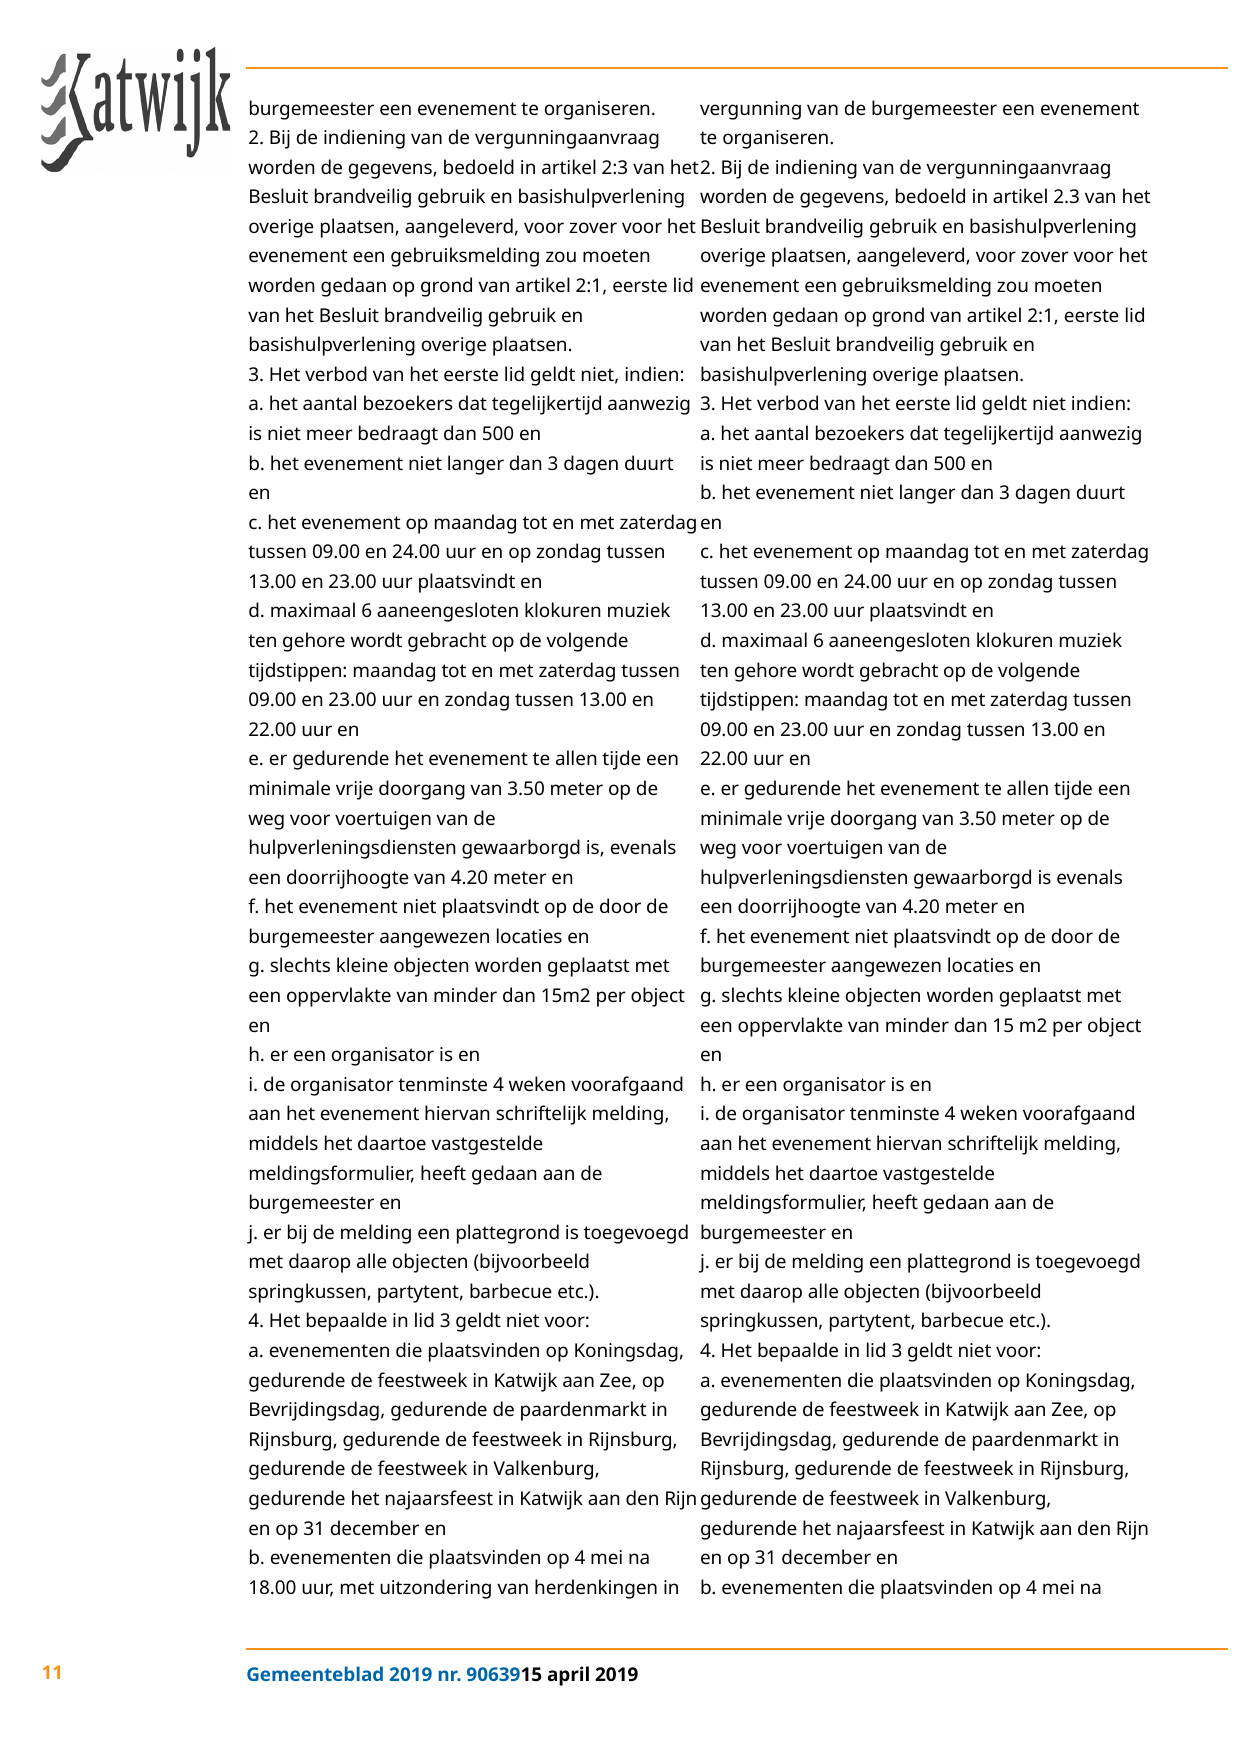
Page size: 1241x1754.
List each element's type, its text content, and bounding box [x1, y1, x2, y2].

table_cell burgemeester een evenement te organiseren. 2. Bij de indiening van de vergunningaanvraag worden de gegevens, bedoeld in artikel 2:3 van het Besluit brandveilig gebruik en basishulpverlening overige plaatsen, aangeleverd, voor zover voor het evenement een gebruiksmelding zou moeten worden gedaan op grond van artikel 2:1, eerste lid van het Besluit brandveilig gebruik en basishulpverlening overige plaatsen. 3. Het verbod van het eerste lid geldt niet, indien: a. het aantal bezoekers dat tegelijkertijd aanwezig is niet meer bedraagt dan 500 en b. het evenement niet langer dan 3 dagen duurt en c. het evenement op maandag tot en met zaterdag tussen 09.00 en 24.00 uur en op zondag tussen 13.00 en 23.00 uur plaatsvindt en d. maximaal 6 aaneengesloten klokuren muziek ten gehore wordt gebracht op de volgende tijdstippen: maandag tot en met zaterdag tussen 09.00 en 23.00 uur en zondag tussen 13.00 en 22.00 uur en e. er gedurende het evenement te allen tijde een minimale vrije doorgang van 3.50 meter op de weg voor voertuigen van de hulpverleningsdiensten gewaarborgd is, evenals een doorrijhoogte van 4.20 meter en f. het evenement niet plaatsvindt op de door de burgemeester aangewezen locaties en g. slechts kleine objecten worden geplaatst met een oppervlakte van minder dan 15m2 per object en h. er een organisator is en i. de organisator tenminste 4 weken voorafgaand aan het evenement hiervan schriftelijk melding, middels het daartoe vastgestelde meldingsformulier, heeft gedaan aan de burgemeester en j. er bij de melding een plattegrond is toegevoegd met daarop alle objecten (bijvoorbeeld springkussen, partytent, barbecue etc.). 4. Het bepaalde in lid 3 geldt niet voor: a. evenementen die plaatsvinden op Koningsdag, gedurende de feestweek in Katwijk aan Zee, op Bevrijdingsdag, gedurende de paardenmarkt in Rijnsburg, gedurende de feestweek in Rijnsburg, gedurende de feestweek in Valkenburg, gedurende het najaarsfeest in Katwijk aan den Rijn en op 31 december en b. evenementen die plaatsvinden op 4 mei na 18.00 uur, met uitzondering van herdenkingen in [248, 95, 700, 1600]
table_cell vergunning van de burgemeester een evenement te organiseren. 2. Bij de indiening van de vergunningaanvraag worden de gegevens, bedoeld in artikel 2.3 van het Besluit brandveilig gebruik en basishulpverlening overige plaatsen, aangeleverd, voor zover voor het evenement een gebruiksmelding zou moeten worden gedaan op grond van artikel 2:1, eerste lid van het Besluit brandveilig gebruik en basishulpverlening overige plaatsen. 3. Het verbod van het eerste lid geldt niet indien: a. het aantal bezoekers dat tegelijkertijd aanwezig is niet meer bedraagt dan 500 en b. het evenement niet langer dan 3 dagen duurt en c. het evenement op maandag tot en met zaterdag tussen 09.00 en 24.00 uur en op zondag tussen 13.00 en 23.00 uur plaatsvindt en d. maximaal 6 aaneengesloten klokuren muziek ten gehore wordt gebracht op de volgende tijdstippen: maandag tot en met zaterdag tussen 09.00 en 23.00 uur en zondag tussen 13.00 en 22.00 uur en e. er gedurende het evenement te allen tijde een minimale vrije doorgang van 3.50 meter op de weg voor voertuigen van de hulpverleningsdiensten gewaarborgd is evenals een doorrijhoogte van 4.20 meter en f. het evenement niet plaatsvindt op de door de burgemeester aangewezen locaties en g. slechts kleine objecten worden geplaatst met een oppervlakte van minder dan 15 m2 per object en h. er een organisator is en i. de organisator tenminste 4 weken voorafgaand aan het evenement hiervan schriftelijk melding, middels het daartoe vastgestelde meldingsformulier, heeft gedaan aan de burgemeester en j. er bij de melding een plattegrond is toegevoegd met daarop alle objecten (bijvoorbeeld springkussen, partytent, barbecue etc.). 4. Het bepaalde in lid 3 geldt niet voor: a. evenementen die plaatsvinden op Koningsdag, gedurende de feestweek in Katwijk aan Zee, op Bevrijdingsdag, gedurende de paardenmarkt in Rijnsburg, gedurende de feestweek in Rijnsburg, gedurende de feestweek in Valkenburg, gedurende het najaarsfeest in Katwijk aan den Rijn en op 31 december en b. evenementen die plaatsvinden op 4 mei na [700, 95, 1152, 1600]
picture [41, 47, 231, 172]
